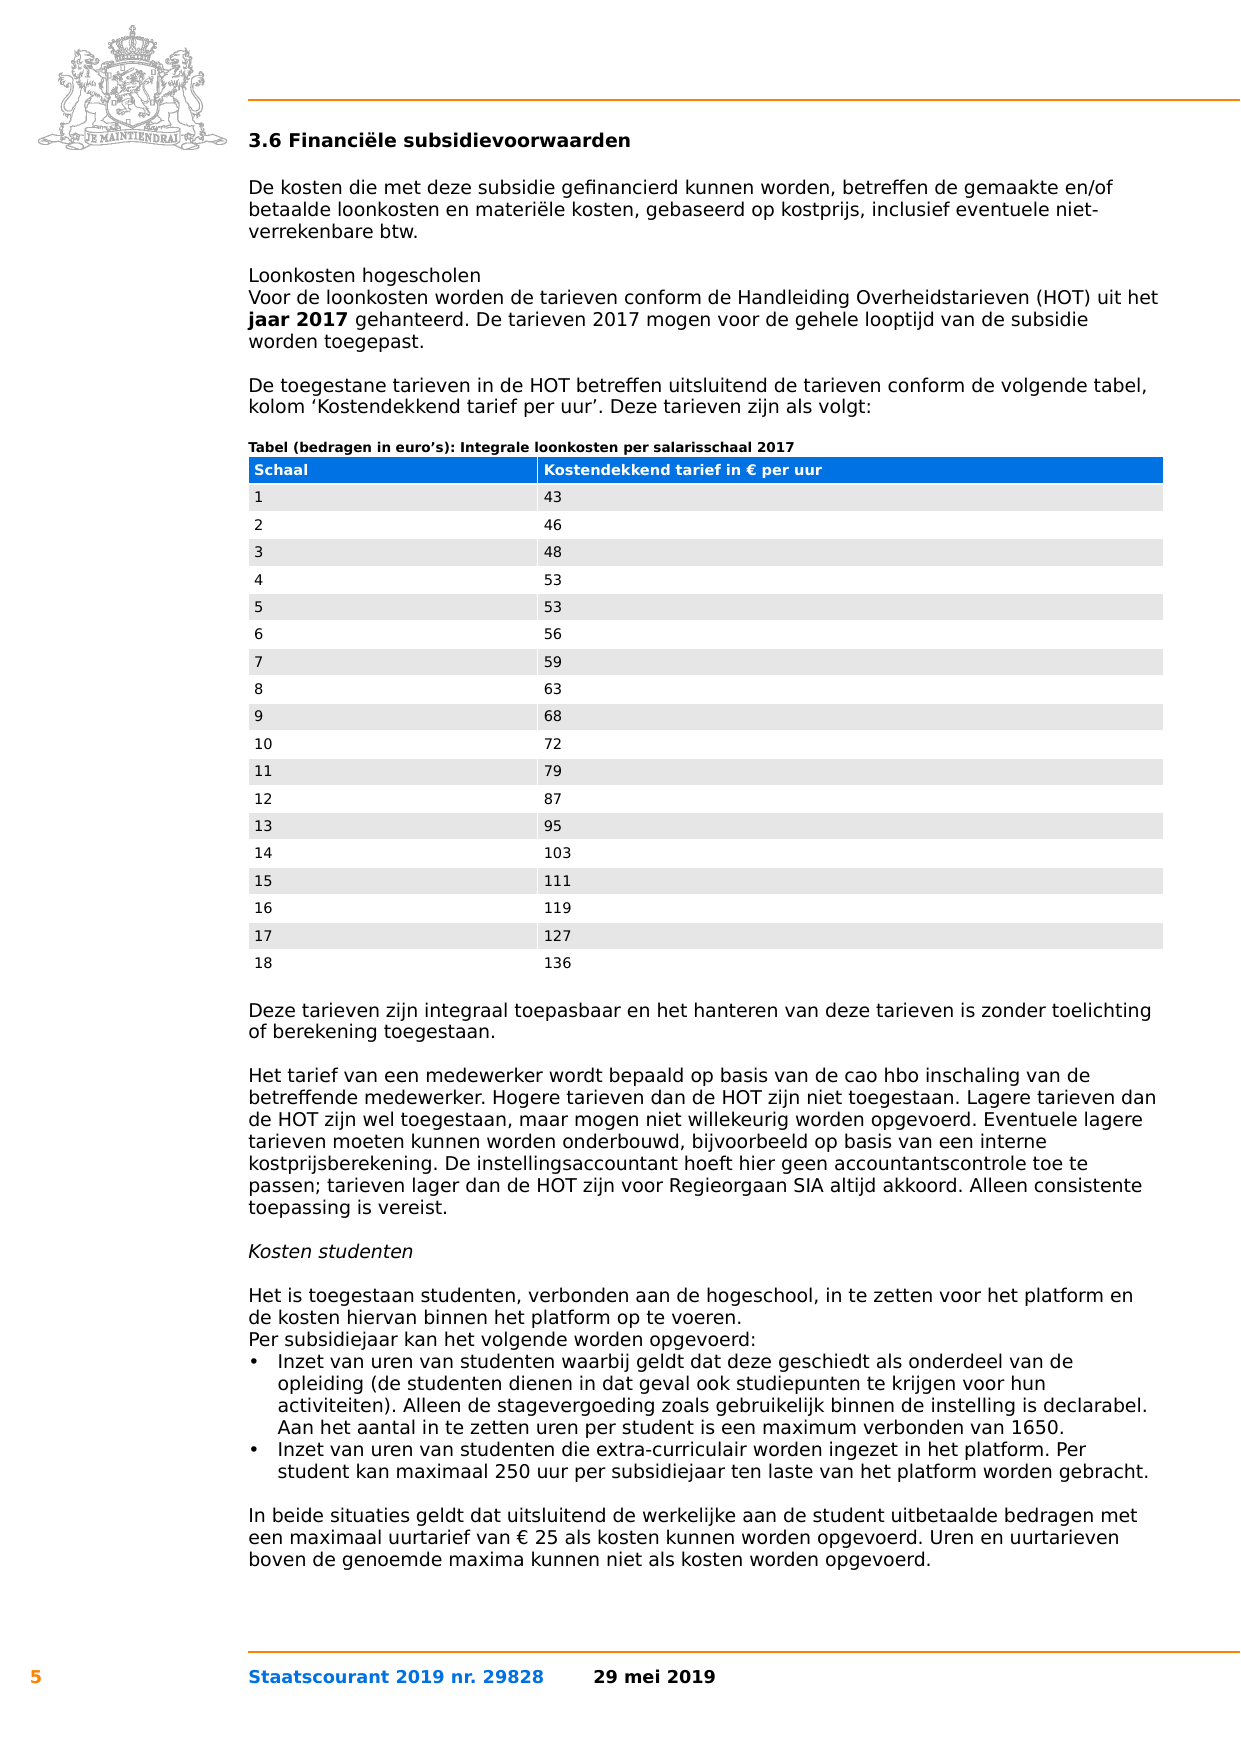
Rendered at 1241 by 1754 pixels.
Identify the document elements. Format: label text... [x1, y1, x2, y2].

table_cell 7 [249, 649, 537, 675]
table_cell 43 [538, 485, 1163, 511]
table_cell 63 [538, 676, 1163, 703]
table_cell 72 [538, 731, 1163, 757]
table_cell 9 [249, 704, 537, 730]
text • Inzet van uren van studenten waarbij geldt dat deze geschiedt als onderdeel van de opleiding (de studenten dienen in dat geval ook studiepunten te krijgen voor hun activiteiten). Alleen de stagevergoeding zoals gebruikelijk binnen de instelling is declarabel. Aan het aantal in te zetten uren per student is een maximum verbonden van 1650. [248, 1351, 1163, 1439]
table_cell 15 [249, 868, 537, 894]
picture [38, 25, 227, 150]
table_cell 17 [249, 923, 537, 949]
table_cell 48 [538, 539, 1163, 566]
table_cell 18 [249, 950, 537, 977]
table_cell 6 [249, 621, 537, 648]
text Voor de loonkosten worden de tarieven conform de Handleiding Overheidstarieven (HOT) uit het jaar 2017 gehanteerd. De tarieven 2017 mogen voor de gehele looptijd van de subsidie worden toegepast. [248, 287, 1163, 353]
table_cell 103 [538, 841, 1163, 867]
table_cell 2 [249, 512, 537, 538]
table_cell 68 [538, 704, 1163, 730]
table_header Tabel (bedragen in euro’s): Integrale loonkosten per salarisschaal 2017 [248, 440, 1163, 456]
table_cell 3 [249, 539, 537, 566]
table_cell 11 [249, 759, 537, 785]
table_cell 79 [538, 759, 1163, 785]
table_cell Schaal [249, 457, 537, 483]
text In beide situaties geldt dat uitsluitend de werkelijke aan de student uitbetaalde bedragen met een maximaal uurtarief van € 25 als kosten kunnen worden opgevoerd. Uren en uurtarieven boven de genoemde maxima kunnen niet als kosten worden opgevoerd. [248, 1504, 1163, 1571]
table_cell 119 [538, 895, 1163, 922]
subtitle 3.6 Financiële subsidievoorwaarden [248, 130, 1163, 152]
table_cell 53 [538, 594, 1163, 620]
table_cell 46 [538, 512, 1163, 538]
table_cell 127 [538, 923, 1163, 949]
text Het tarief van een medewerker wordt bepaald op basis van de cao hbo inschaling van de betreffende medewerker. Hogere tarieven dan de HOT zijn niet toegestaan. Lagere tarieven dan de HOT zijn wel toegestaan, maar mogen niet willekeurig worden opgevoerd. Eventuele lagere tarieven moeten kunnen worden onderbouwd, bijvoorbeeld op basis van een interne kostprijsberekening. De instellingsaccountant hoeft hier geen accountantscontrole toe te passen; tarieven lager dan de HOT zijn voor Regieorgaan SIA altijd akkoord. Alleen consistente toepassing is vereist. [248, 1065, 1163, 1219]
subtitle Kosten studenten [248, 1241, 1163, 1263]
table_cell Kostendekkend tarief in € per uur [538, 457, 1163, 483]
table_cell 87 [538, 786, 1163, 812]
text Loonkosten hogescholen [248, 265, 1163, 287]
text De kosten die met deze subsidie gefinancierd kunnen worden, betreffen de gemaakte en/of betaalde loonkosten en materiële kosten, gebaseerd op kostprijs, inclusief eventuele niet-verrekenbare btw. [248, 177, 1163, 243]
table_cell 56 [538, 621, 1163, 648]
text Per subsidiejaar kan het volgende worden opgevoerd: [248, 1329, 1163, 1351]
table_cell 4 [249, 567, 537, 593]
table_cell 5 [249, 594, 537, 620]
table_cell 12 [249, 786, 537, 812]
table_cell 8 [249, 676, 537, 703]
table_cell 16 [249, 895, 537, 922]
table_cell 95 [538, 813, 1163, 839]
table_cell 1 [249, 485, 537, 511]
table_cell 136 [538, 950, 1163, 977]
text Het is toegestaan studenten, verbonden aan de hogeschool, in te zetten voor het platform en de kosten hiervan binnen het platform op te voeren. [248, 1285, 1163, 1329]
table_cell 14 [249, 841, 537, 867]
table_cell 53 [538, 567, 1163, 593]
text De toegestane tarieven in de HOT betreffen uitsluitend de tarieven conform de volgende tabel, kolom ‘Kostendekkend tarief per uur’. Deze tarieven zijn als volgt: [248, 374, 1163, 418]
table_cell 13 [249, 813, 537, 839]
table_cell 10 [249, 731, 537, 757]
table_cell 59 [538, 649, 1163, 675]
table_cell 111 [538, 868, 1163, 894]
text • Inzet van uren van studenten die extra-curriculair worden ingezet in het platform. Per student kan maximaal 250 uur per subsidiejaar ten laste van het platform worden gebracht. [248, 1439, 1163, 1483]
text Deze tarieven zijn integraal toepasbaar en het hanteren van deze tarieven is zonder toelichting of berekening toegestaan. [248, 999, 1163, 1043]
